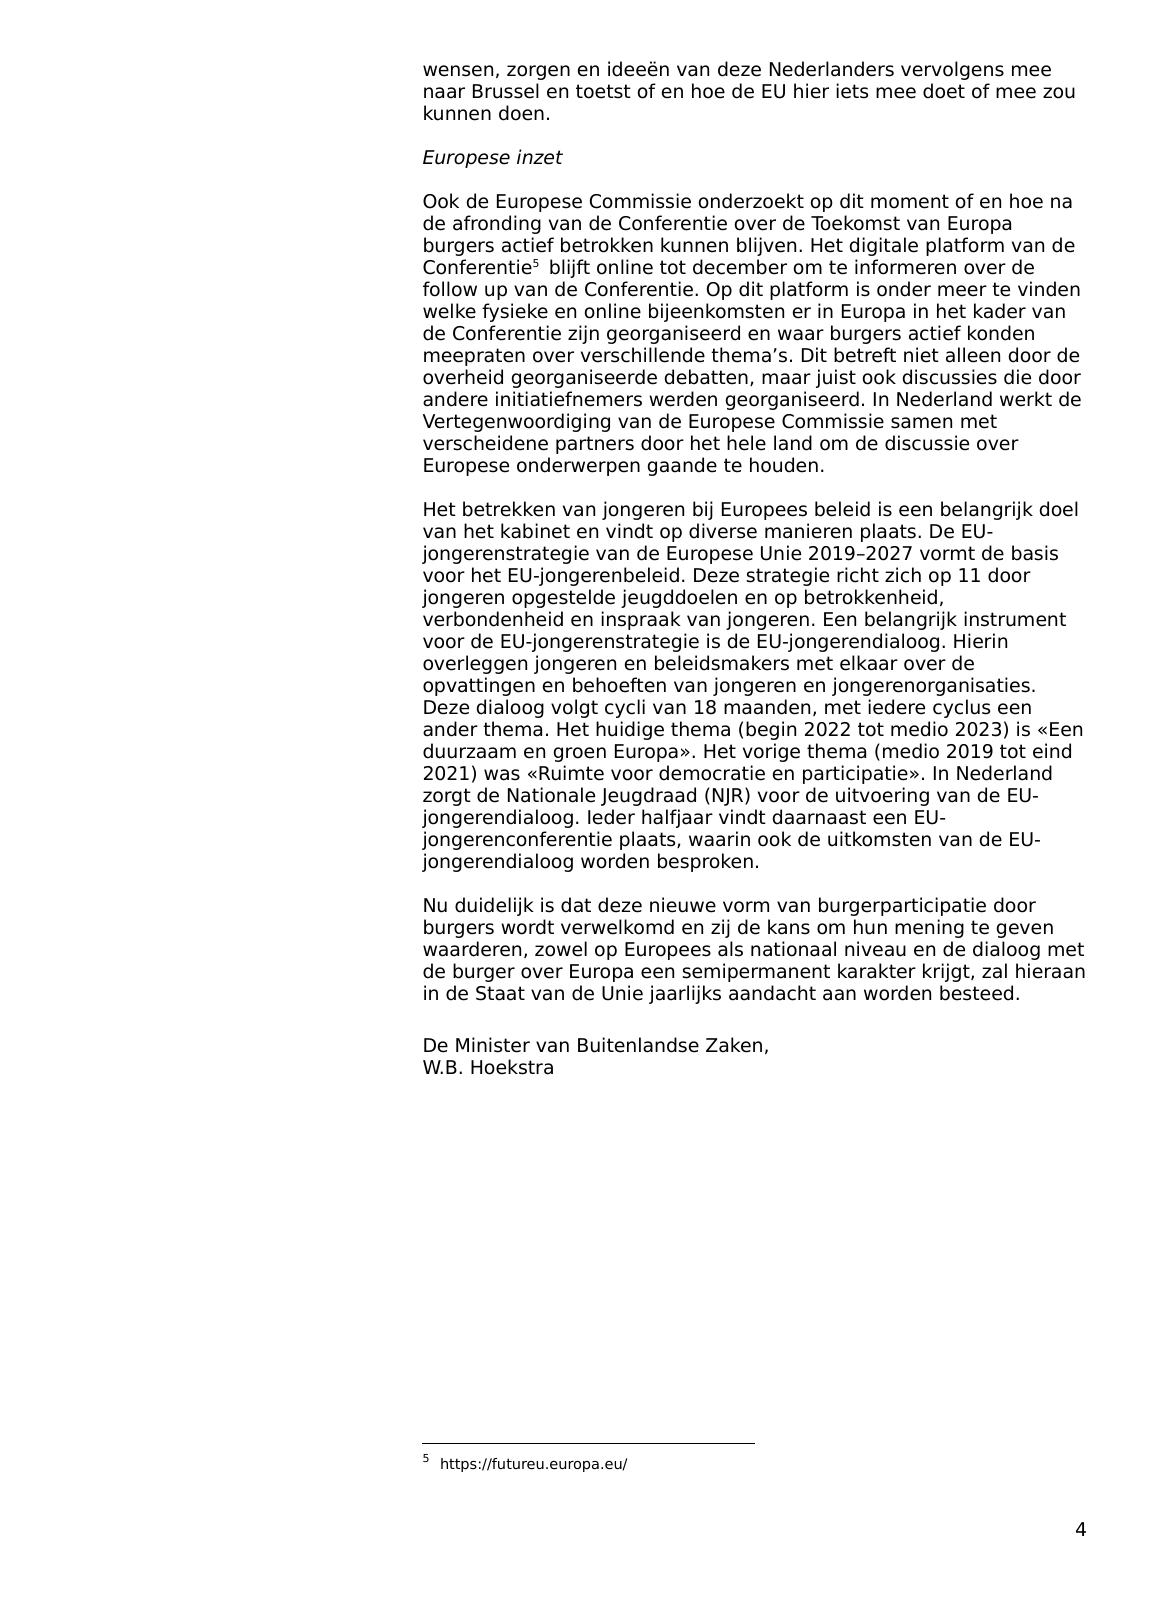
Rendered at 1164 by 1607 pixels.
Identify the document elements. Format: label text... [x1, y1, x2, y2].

text wensen, zorgen en ideeën van deze Nederlanders vervolgens mee naar Brussel en toetst of en hoe de EU hier iets mee doet of mee zou kunnen doen. [422, 59, 1087, 125]
text https://futureu.europa.eu/ [422, 1452, 1087, 1474]
text De Minister van Buitenlandse Zaken, W.B. Hoekstra [422, 1035, 1087, 1079]
text Nu duidelijk is dat deze nieuwe vorm van burgerparticipatie door burgers wordt verwelkomd en zij de kans om hun mening te geven waarderen, zowel op Europees als nationaal niveau en de dialoog met de burger over Europa een semipermanent karakter krijgt, zal hieraan in de Staat van de Unie jaarlijks aandacht aan worden besteed. [422, 895, 1087, 1005]
subtitle Europese inzet [422, 147, 1087, 169]
text Het betrekken van jongeren bij Europees beleid is een belangrijk doel van het kabinet en vindt op diverse manieren plaats. De EU-jongerenstrategie van de Europese Unie 2019–2027 vormt de basis voor het EU-jongerenbeleid. Deze strategie richt zich op 11 door jongeren opgestelde jeugddoelen en op betrokkenheid, verbondenheid en inspraak van jongeren. Een belangrijk instrument voor de EU-jongerenstrategie is de EU-jongerendialoog. Hierin overleggen jongeren en beleidsmakers met elkaar over de opvattingen en behoeften van jongeren en jongerenorganisaties. Deze dialoog volgt cycli van 18 maanden, met iedere cyclus een ander thema. Het huidige thema (begin 2022 tot medio 2023) is «Een duurzaam en groen Europa». Het vorige thema (medio 2019 tot eind 2021) was «Ruimte voor democratie en participatie». In Nederland zorgt de Nationale Jeugdraad (NJR) voor de uitvoering van de EU-jongerendialoog. Ieder halfjaar vindt daarnaast een EU-jongerenconferentie plaats, waarin ook de uitkomsten van de EU-jongerendialoog worden besproken. [422, 499, 1087, 873]
text Ook de Europese Commissie onderzoekt op dit moment of en hoe na de afronding van de Conferentie over de Toekomst van Europa burgers actief betrokken kunnen blijven. Het digitale platform van de Conferentie blijft online tot december om te informeren over de follow up van de Conferentie. Op dit platform is onder meer te vinden welke fysieke en online bijeenkomsten er in Europa in het kader van de Conferentie zijn georganiseerd en waar burgers actief konden meepraten over verschillende thema’s. Dit betreft niet alleen door de overheid georganiseerde debatten, maar juist ook discussies die door andere initiatiefnemers werden georganiseerd. In Nederland werkt de Vertegenwoordiging van de Europese Commissie samen met verscheidene partners door het hele land om de discussie over Europese onderwerpen gaande te houden. [422, 191, 1087, 477]
